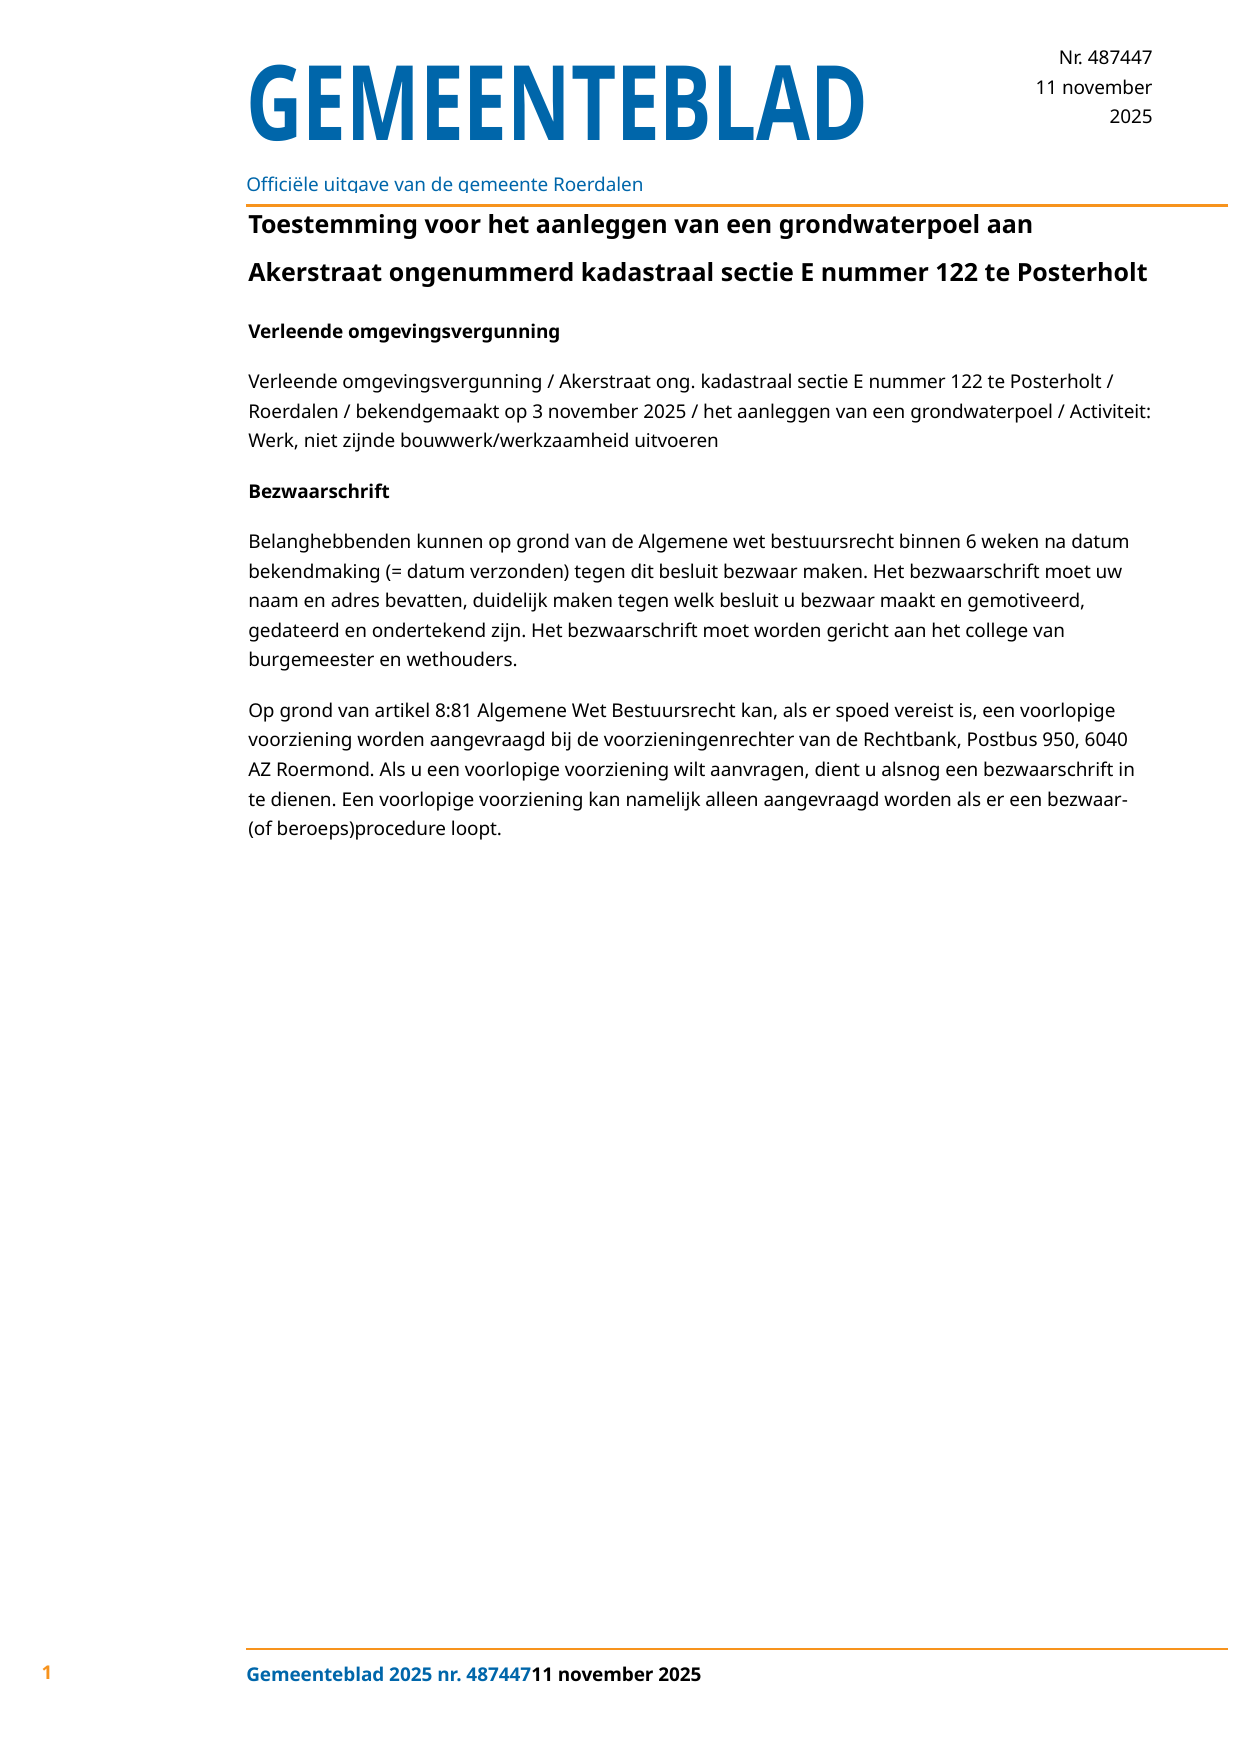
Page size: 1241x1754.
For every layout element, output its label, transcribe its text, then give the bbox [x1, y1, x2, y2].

text Bezwaarschrift [248, 478, 1152, 504]
text Op grond van artikel 8:81 Algemene Wet Bestuursrecht kan, als er spoed vereist is, een voorlopige voorziening worden aangevraagd bij de voorzieningenrechter van de Rechtbank, Postbus 950, 6040 AZ Roermond. Als u een voorlopige voorziening wilt aanvragen, dient u alsnog een bezwaarschrift in te dienen. Een voorlopige voorziening kan namelijk alleen aangevraagd worden als er een bezwaar- (of beroeps)procedure loopt. [248, 697, 1152, 841]
text Belanghebbenden kunnen op grond van de Algemene wet bestuursrecht binnen 6 weken na datum bekendmaking (= datum verzonden) tegen dit besluit bezwaar maken. Het bezwaarschrift moet uw naam en adres bevatten, duidelijk maken tegen welk besluit u bezwaar maakt en gemotiveerd, gedateerd en ondertekend zijn. Het bezwaarschrift moet worden gericht aan het college van burgemeester en wethouders. [248, 528, 1152, 672]
text Verleende omgevingsvergunning [248, 318, 1152, 344]
picture [41, 47, 231, 172]
text Verleende omgevingsvergunning / Akerstraat ong. kadastraal sectie E nummer 122 te Posterholt / Roerdalen / bekendgemaakt op 3 november 2025 / het aanleggen van een grondwaterpoel / Activiteit: Werk, niet zijnde bouwwerk/werkzaamheid uitvoeren [248, 368, 1152, 453]
text Toestemming voor het aanleggen van een grondwaterpoel aan Akerstraat ongenummerd kadastraal sectie E nummer 122 te Posterholt [248, 207, 1152, 288]
